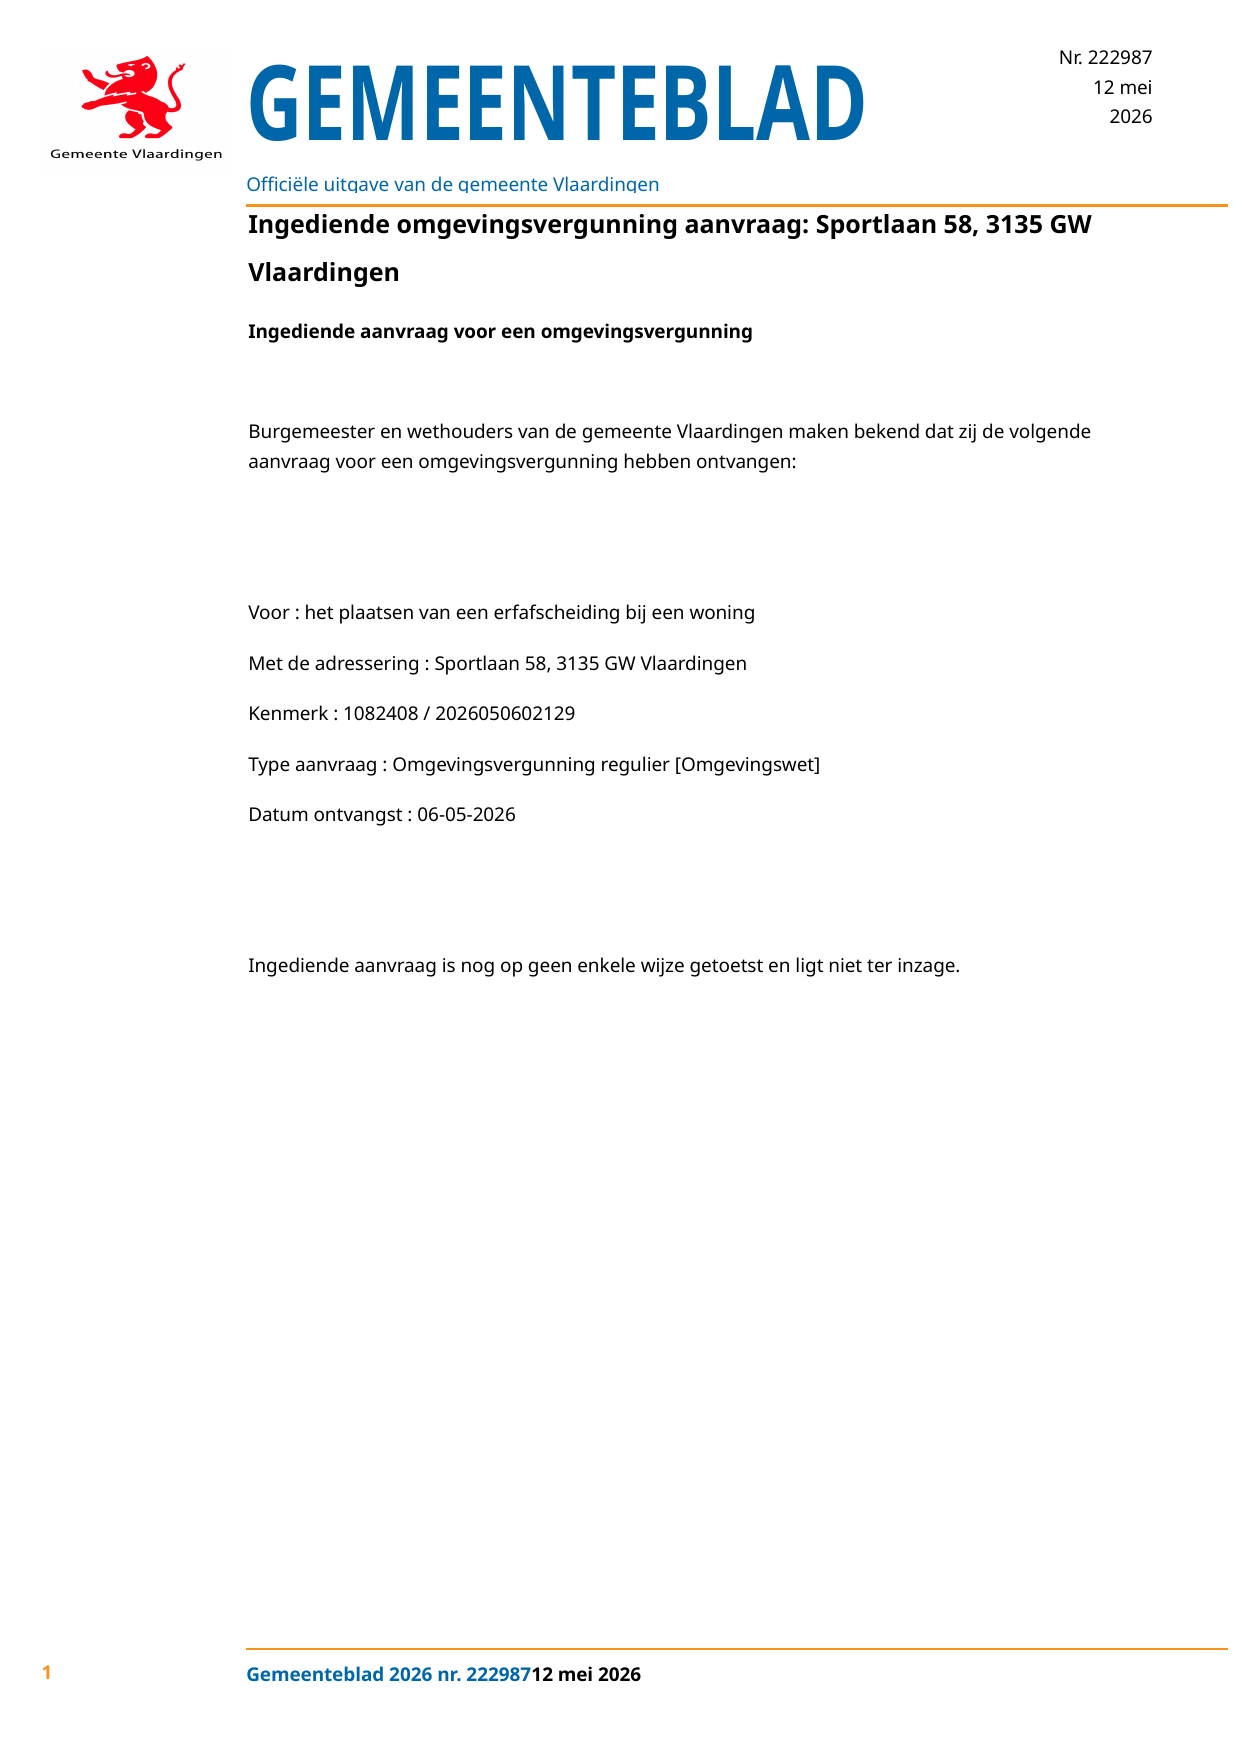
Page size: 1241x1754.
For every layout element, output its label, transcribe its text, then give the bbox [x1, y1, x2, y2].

text Ingediende aanvraag is nog op geen enkele wijze getoetst en ligt niet ter inzage. [248, 952, 1152, 978]
text Met de adressering : Sportlaan 58, 3135 GW Vlaardingen [248, 650, 1152, 676]
text Type aanvraag : Omgevingsvergunning regulier [Omgevingswet] [248, 751, 1152, 777]
text Datum ontvangst : 06-05-2026 [248, 801, 1152, 827]
text Ingediende omgevingsvergunning aanvraag: Sportlaan 58, 3135 GW Vlaardingen [248, 207, 1152, 288]
text Voor : het plaatsen van een erfafscheiding bij een woning [248, 599, 1152, 625]
picture [41, 47, 231, 172]
text Burgemeester en wethouders van de gemeente Vlaardingen maken bekend dat zij de volgende aanvraag voor een omgevingsvergunning hebben ontvangen: [248, 419, 1152, 474]
text Ingediende aanvraag voor een omgevingsvergunning [248, 318, 1152, 344]
text Kenmerk : 1082408 / 2026050602129 [248, 700, 1152, 726]
